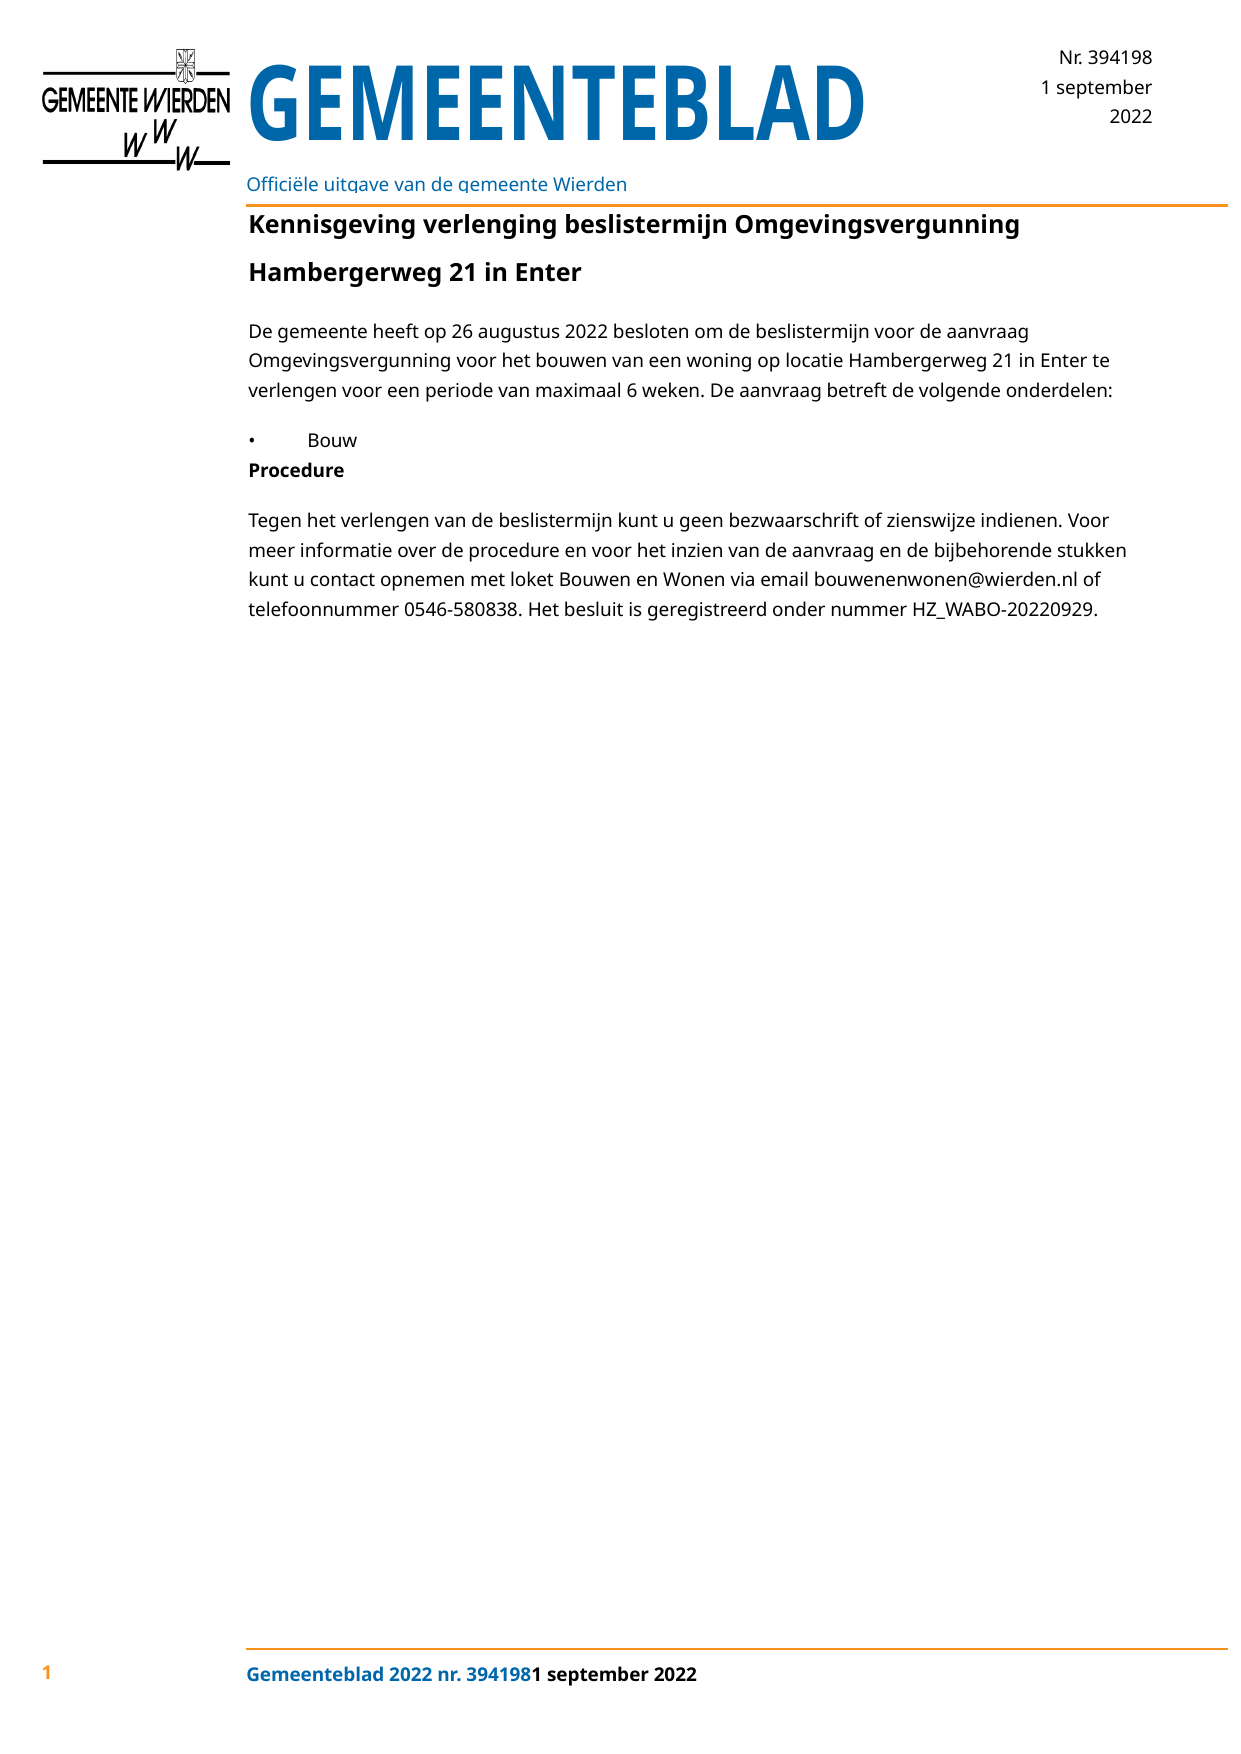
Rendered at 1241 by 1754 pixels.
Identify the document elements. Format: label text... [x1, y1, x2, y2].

list Bouw [248, 427, 1152, 453]
text Tegen het verlengen van de beslistermijn kunt u geen bezwaarschrift of zienswijze indienen. Voor meer informatie over de procedure en voor het inzien van de aanvraag en de bijbehorende stukken kunt u contact opnemen met loket Bouwen en Wonen via email bouwenenwonen@wierden.nl of telefoonnummer 0546-580838. Het besluit is geregistreerd onder nummer HZ_WABO-20220929. [248, 507, 1152, 622]
text Procedure [248, 457, 1152, 483]
text Kennisgeving verlenging beslistermijn Omgevingsvergunning Hambergerweg 21 in Enter [248, 207, 1152, 288]
text De gemeente heeft op 26 augustus 2022 besloten om de beslistermijn voor de aanvraag Omgevingsvergunning voor het bouwen van een woning op locatie Hambergerweg 21 in Enter te verlengen voor een periode van maximaal 6 weken. De aanvraag betreft de volgende onderdelen: [248, 318, 1152, 403]
picture [41, 47, 231, 172]
